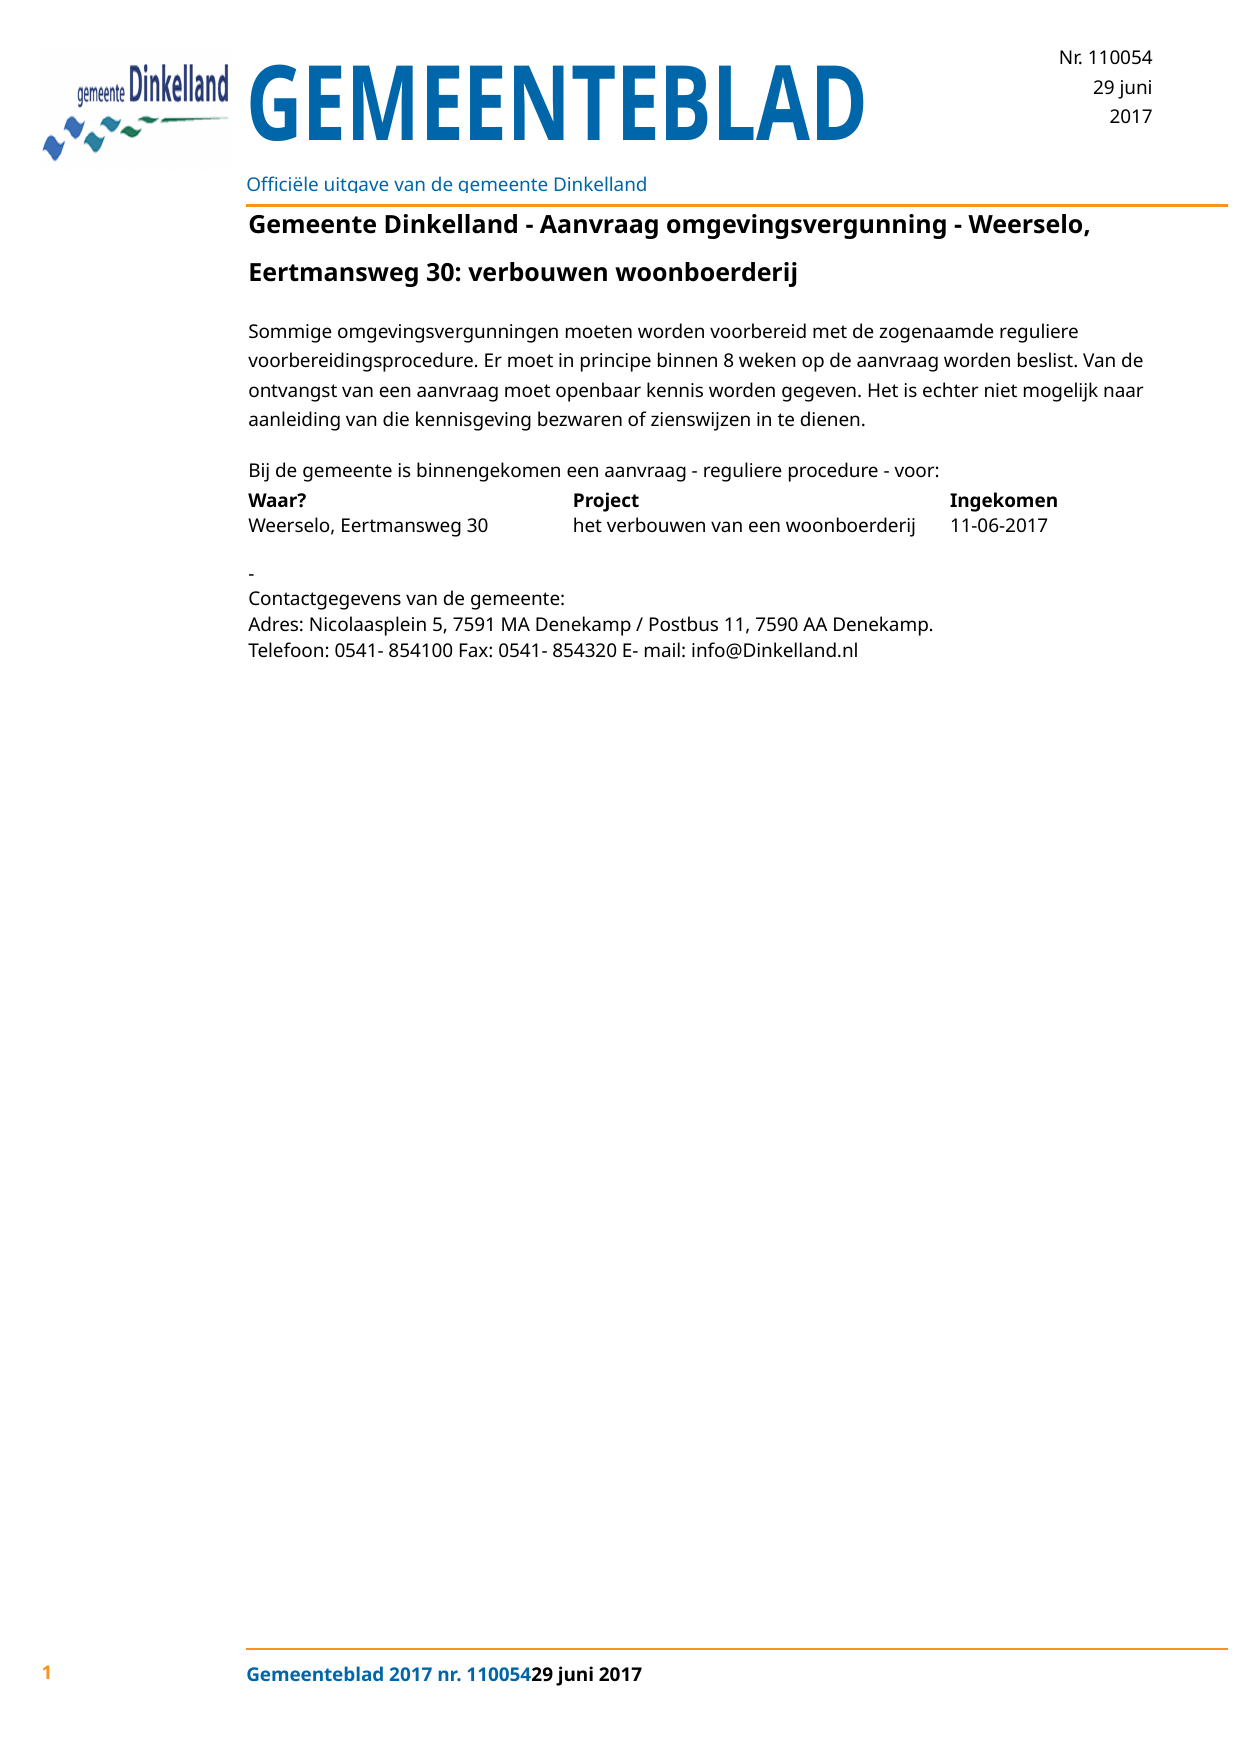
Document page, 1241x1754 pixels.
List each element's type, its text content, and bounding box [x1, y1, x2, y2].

table_header Project [573, 487, 950, 512]
text Bij de gemeente is binnengekomen een aanvraag - reguliere procedure - voor: [248, 457, 1152, 483]
picture [41, 47, 231, 172]
text Contactgegevens van de gemeente: [248, 585, 1152, 611]
text Gemeente Dinkelland - Aanvraag omgevingsvergunning - Weerselo, Eertmansweg 30: verbouwen woonboerderij [248, 207, 1152, 288]
text Telefoon: 0541- 854100 Fax: 0541- 854320 E- mail: info@Dinkelland.nl [248, 637, 1152, 663]
table_header Waar? [248, 487, 573, 512]
table_cell het verbouwen van een woonboerderij [573, 513, 950, 538]
table_cell 11-06-2017 [950, 513, 1152, 538]
table_cell Weerselo, Eertmansweg 30 [248, 513, 573, 538]
table_header Ingekomen [950, 487, 1152, 512]
text Adres: Nicolaasplein 5, 7591 MA Denekamp / Postbus 11, 7590 AA Denekamp. [248, 611, 1152, 637]
text - [248, 560, 1152, 585]
text Sommige omgevingsvergunningen moeten worden voorbereid met de zogenaamde reguliere voorbereidingsprocedure. Er moet in principe binnen 8 weken op de aanvraag worden beslist. Van de ontvangst van een aanvraag moet openbaar kennis worden gegeven. Het is echter niet mogelijk naar aanleiding van die kennisgeving bezwaren of zienswijzen in te dienen. [248, 318, 1152, 432]
